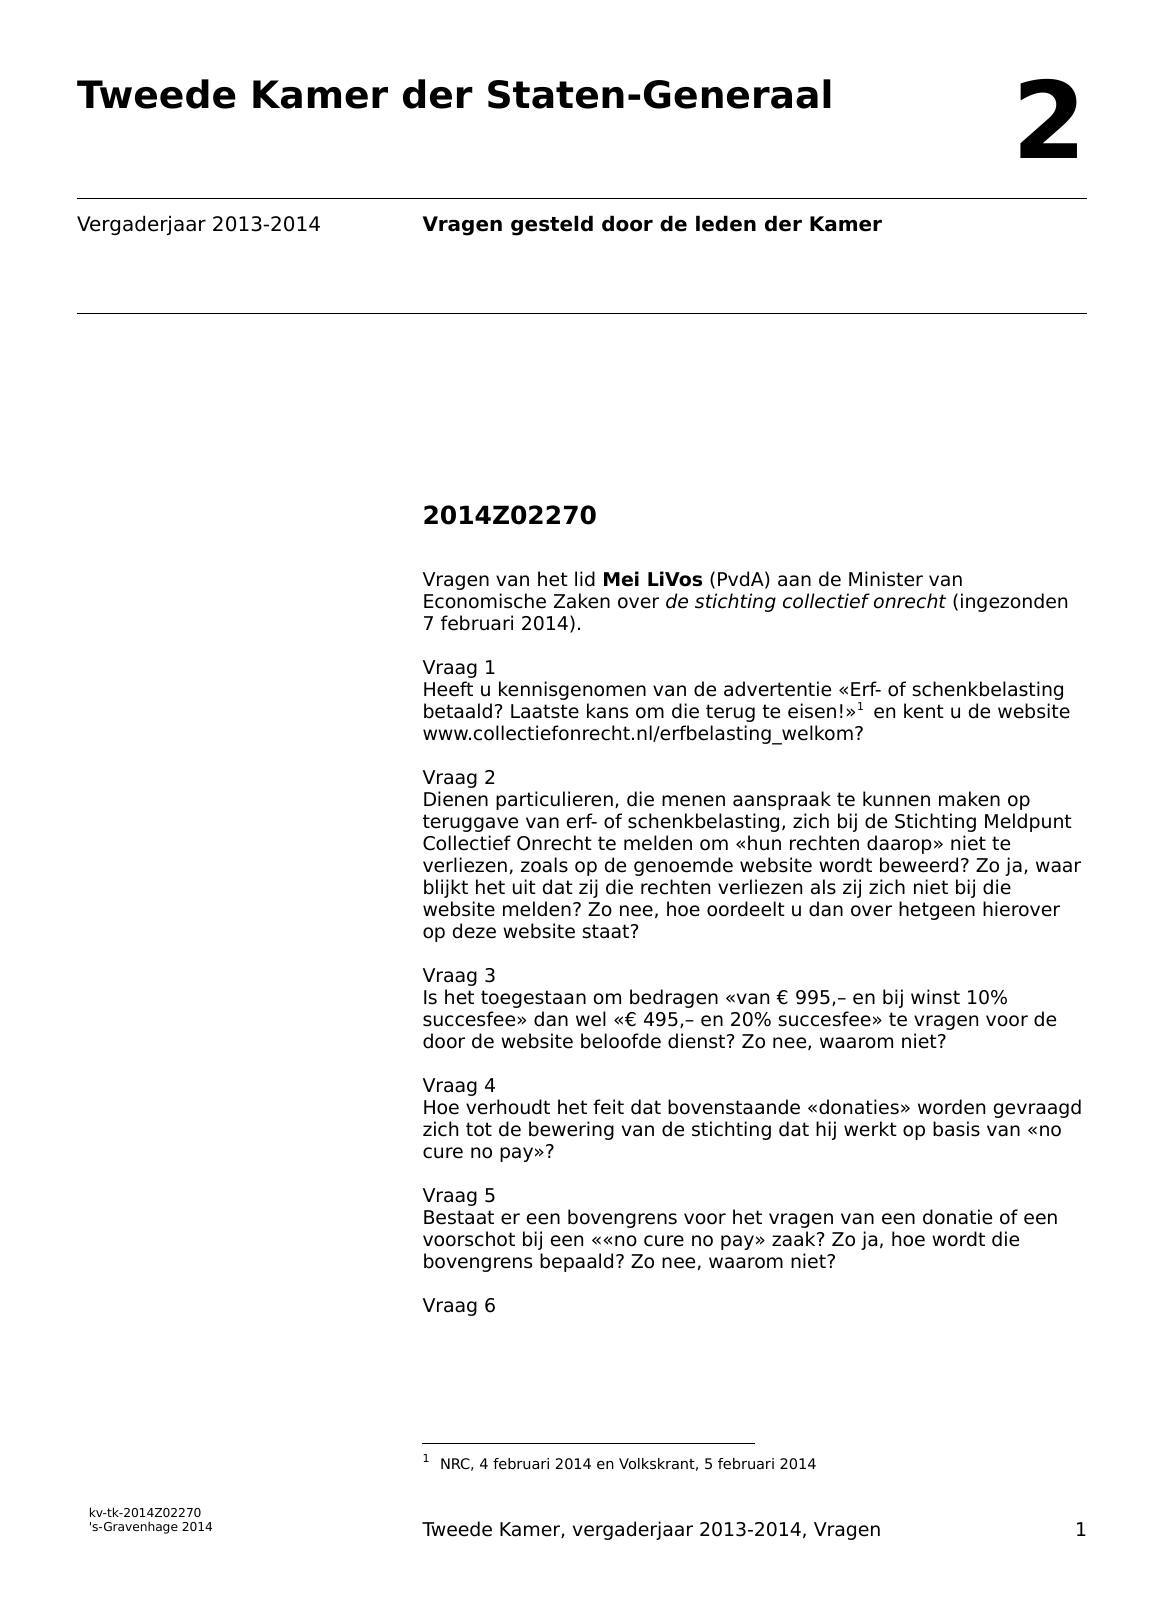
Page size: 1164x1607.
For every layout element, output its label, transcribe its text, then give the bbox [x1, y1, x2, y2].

text kv-tk-2014Z02270 [88, 1506, 323, 1520]
text Vraag 3 [422, 965, 1087, 987]
table_header Tweede Kamer der Staten-Generaal [77, 59, 886, 198]
text 's-Gravenhage 2014 [88, 1520, 323, 1534]
text Heeft u kennisgenomen van de advertentie «Erf- of schenkbelasting betaald? Laatste kans om die terug te eisen!» en kent u de website www.collectiefonrecht.nl/erfbelasting_welkom? [422, 679, 1087, 745]
text Vraag 6 [422, 1295, 1087, 1317]
text 2014Z02270 [422, 501, 1087, 531]
table_cell Vragen gesteld door de leden der Kamer [422, 199, 1087, 313]
text Bestaat er een bovengrens voor het vragen van een donatie of een voorschot bij een ««no cure no pay» zaak? Zo ja, hoe wordt die bovengrens bepaald? Zo nee, waarom niet? [422, 1207, 1087, 1273]
text Vraag 4 [422, 1075, 1087, 1097]
text Hoe verhoudt het feit dat bovenstaande «donaties» worden gevraagd zich tot de bewering van de stichting dat hij werkt op basis van «no cure no pay»? [422, 1097, 1087, 1163]
text Is het toegestaan om bedragen «van € 995,– en bij winst 10% succesfee» dan wel «€ 495,– en 20% succesfee» te vragen voor de door de website beloofde dienst? Zo nee, waarom niet? [422, 987, 1087, 1053]
text Vraag 5 [422, 1185, 1087, 1207]
table_header 2 [886, 59, 1087, 198]
table_cell Vergaderjaar 2013-2014 [77, 199, 422, 313]
text Vraag 2 [422, 767, 1087, 789]
text Vragen van het lid Mei LiVos (PvdA) aan de Minister van Economische Zaken over de stichting collectief onrecht (ingezonden 7 februari 2014). [422, 569, 1087, 635]
text NRC, 4 februari 2014 en Volkskrant, 5 februari 2014 [422, 1452, 1087, 1474]
text Vraag 1 [422, 657, 1087, 679]
text Dienen particulieren, die menen aanspraak te kunnen maken op teruggave van erf- of schenkbelasting, zich bij de Stichting Meldpunt Collectief Onrecht te melden om «hun rechten daarop» niet te verliezen, zoals op de genoemde website wordt beweerd? Zo ja, waar blijkt het uit dat zij die rechten verliezen als zij zich niet bij die website melden? Zo nee, hoe oordeelt u dan over hetgeen hierover op deze website staat? [422, 789, 1087, 943]
